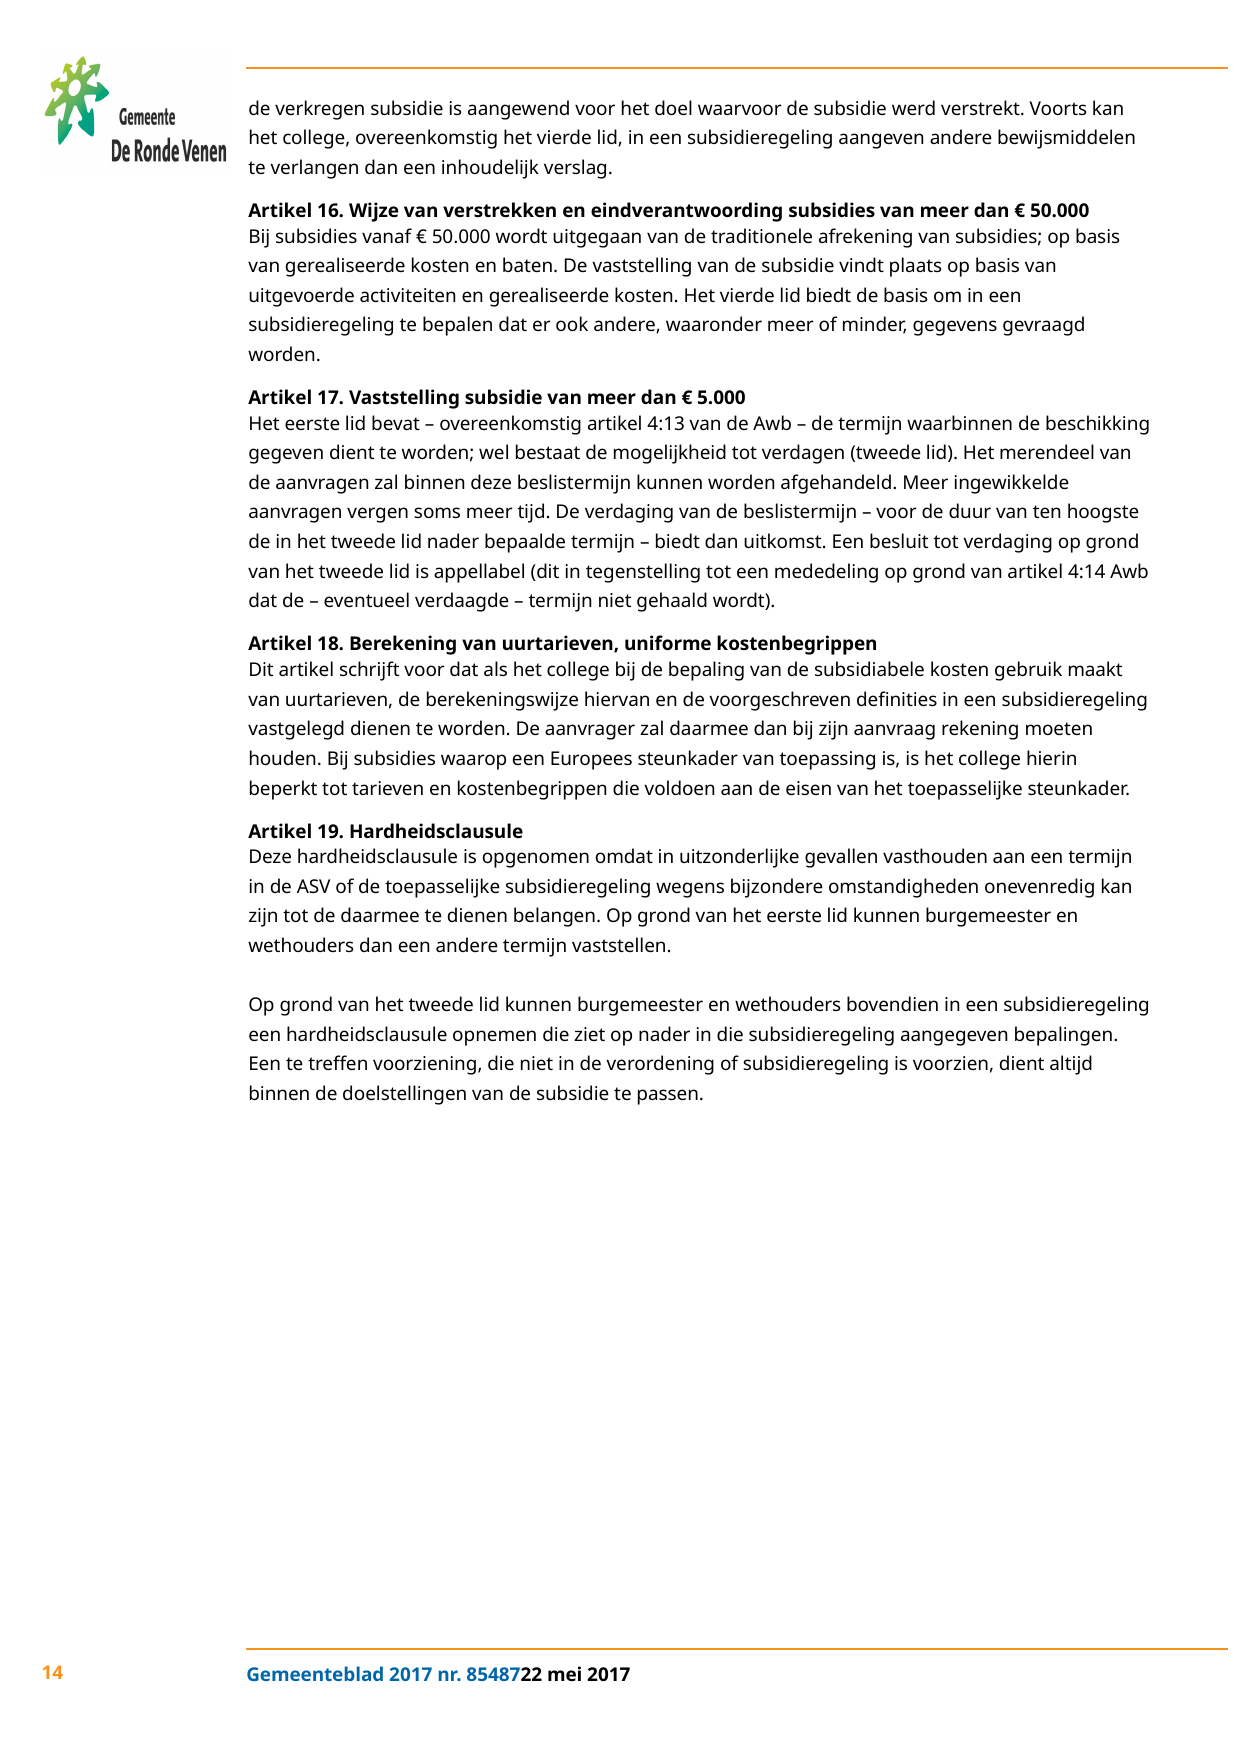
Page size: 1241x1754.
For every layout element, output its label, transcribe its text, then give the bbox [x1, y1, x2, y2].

text Op grond van het tweede lid kunnen burgemeester en wethouders bovendien in een subsidieregeling een hardheidsclausule opnemen die ziet op nader in die subsidieregeling aangegeven bepalingen. Een te treffen voorziening, die niet in de verordening of subsidieregeling is voorzien, dient altijd binnen de doelstellingen van de subsidie te passen. [248, 991, 1152, 1106]
text Bij subsidies vanaf € 50.000 wordt uitgegaan van de traditionele afrekening van subsidies; op basis van gerealiseerde kosten en baten. De vaststelling van de subsidie vindt plaats op basis van uitgevoerde activiteiten en gerealiseerde kosten. Het vierde lid biedt de basis om in een subsidieregeling te bepalen dat er ook andere, waaronder meer of minder, gegevens gevraagd worden. [248, 223, 1152, 367]
text Artikel 18. Berekening van uurtarieven, uniforme kostenbegrippen [248, 631, 1152, 656]
text Artikel 19. Hardheidsclausule [248, 818, 1152, 843]
text de verkregen subsidie is aangewend voor het doel waarvoor de subsidie werd verstrekt. Voorts kan het college, overeenkomstig het vierde lid, in een subsidieregeling aangeven andere bewijsmiddelen te verlangen dan een inhoudelijk verslag. [248, 95, 1152, 180]
text Artikel 16. Wijze van verstrekken en eindverantwoording subsidies van meer dan € 50.000 [248, 197, 1152, 223]
text Deze hardheidsclausule is opgenomen omdat in uitzonderlijke gevallen vasthouden aan een termijn in de ASV of de toepasselijke subsidieregeling wegens bijzondere omstandigheden onevenredig kan zijn tot de daarmee te dienen belangen. Op grond van het eerste lid kunnen burgemeester en wethouders dan een andere termijn vaststellen. [248, 843, 1152, 958]
text Het eerste lid bevat – overeenkomstig artikel 4:13 van de Awb – de termijn waarbinnen de beschikking gegeven dient te worden; wel bestaat de mogelijkheid tot verdagen (tweede lid). Het merendeel van de aanvragen zal binnen deze beslistermijn kunnen worden afgehandeld. Meer ingewikkelde aanvragen vergen soms meer tijd. De verdaging van de beslistermijn – voor de duur van ten hoogste de in het tweede lid nader bepaalde termijn – biedt dan uitkomst. Een besluit tot verdaging op grond van het tweede lid is appellabel (dit in tegenstelling tot een mededeling op grond van artikel 4:14 Awb dat de – eventueel verdaagde – termijn niet gehaald wordt). [248, 410, 1152, 613]
picture [41, 47, 231, 172]
text Dit artikel schrijft voor dat als het college bij de bepaling van de subsidiabele kosten gebruik maakt van uurtarieven, de berekeningswijze hiervan en de voorgeschreven definities in een subsidieregeling vastgelegd dienen te worden. De aanvrager zal daarmee dan bij zijn aanvraag rekening moeten houden. Bij subsidies waarop een Europees steunkader van toepassing is, is het college hierin beperkt tot tarieven en kostenbegrippen die voldoen aan de eisen van het toepasselijke steunkader. [248, 656, 1152, 800]
text Artikel 17. Vaststelling subsidie van meer dan € 5.000 [248, 384, 1152, 410]
